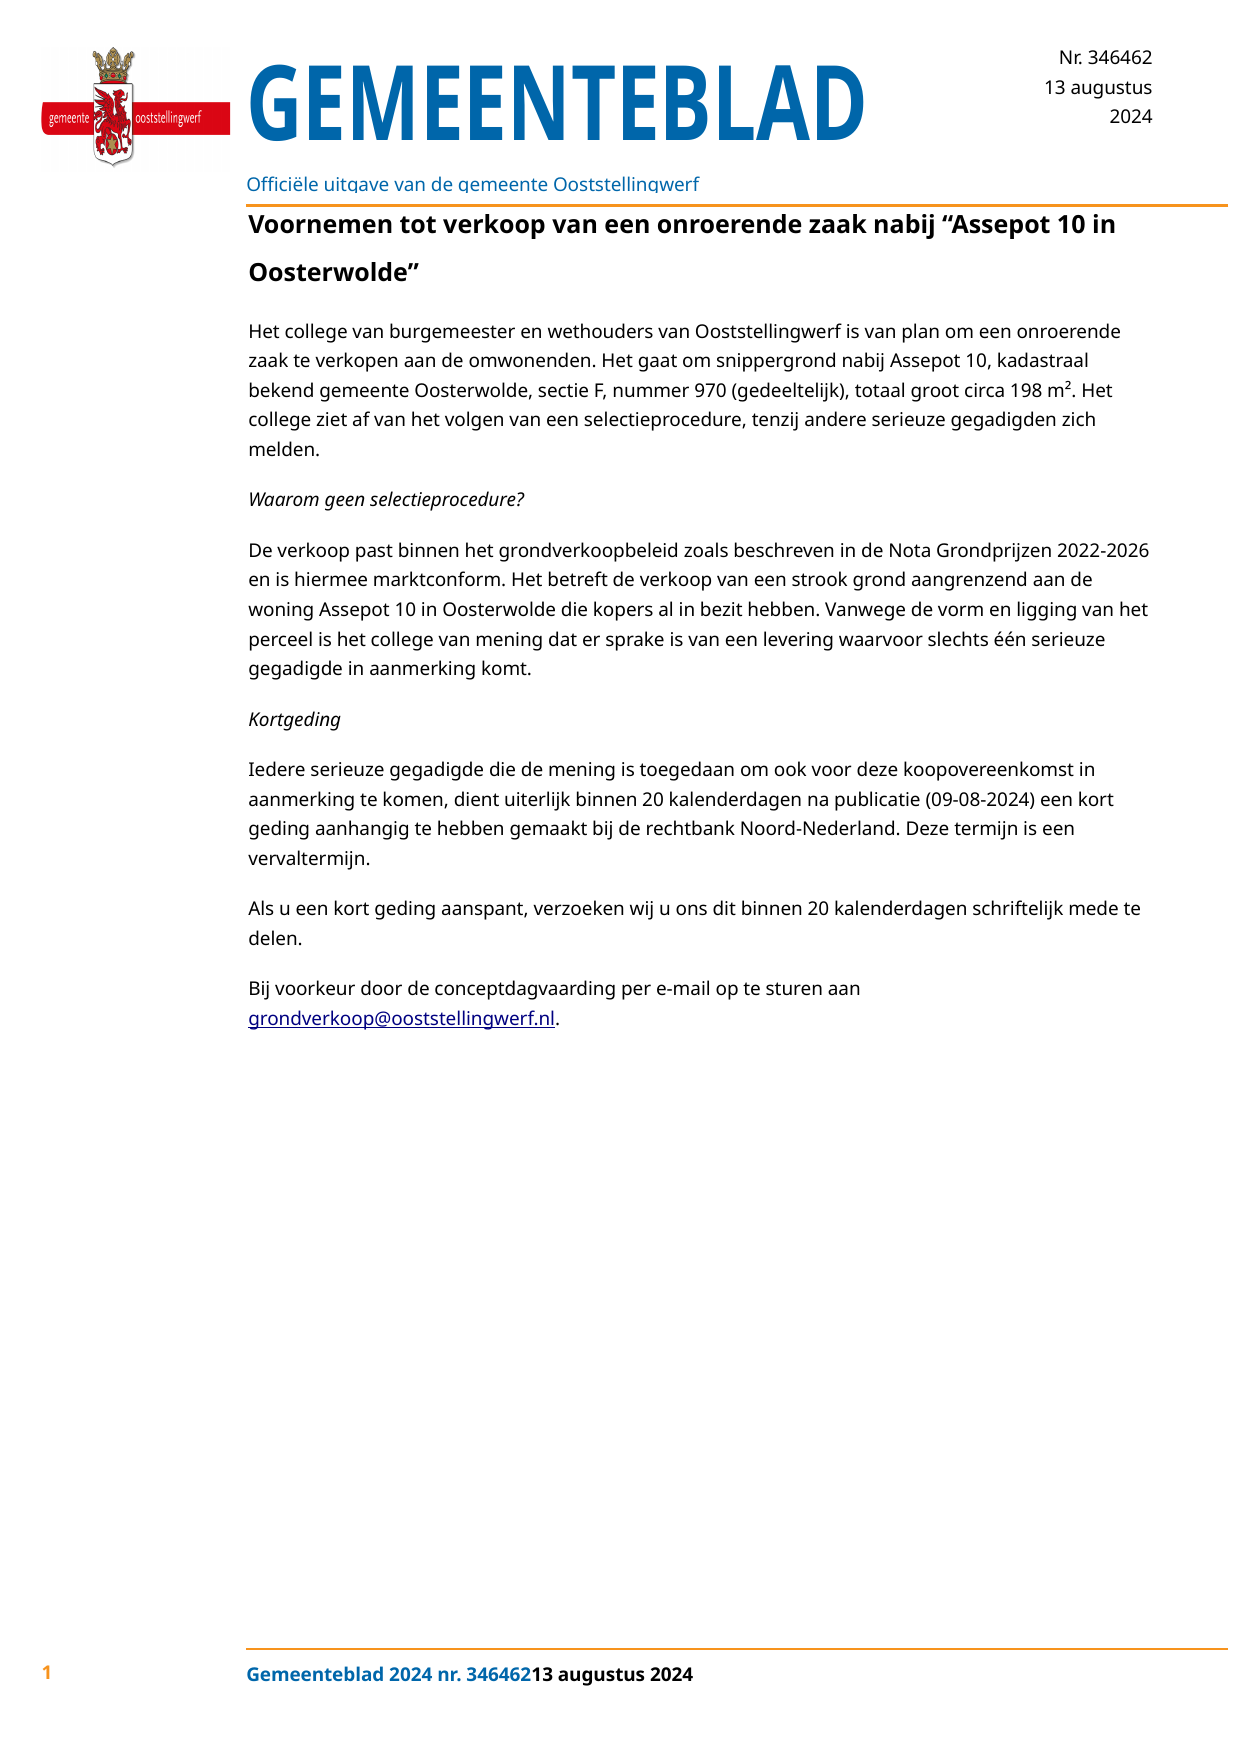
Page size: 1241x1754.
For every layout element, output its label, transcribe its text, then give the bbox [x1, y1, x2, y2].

text Waarom geen selectieprocedure? [248, 487, 1152, 512]
text Het college van burgemeester en wethouders van Ooststellingwerf is van plan om een onroerende zaak te verkopen aan de omwonenden. Het gaat om snippergrond nabij Assepot 10, kadastraal bekend gemeente Oosterwolde, sectie F, nummer 970 (gedeeltelijk), totaal groot circa 198 m². Het college ziet af van het volgen van een selectieprocedure, tenzij andere serieuze gegadigden zich melden. [248, 318, 1152, 462]
text De verkoop past binnen het grondverkoopbeleid zoals beschreven in de Nota Grondprijzen 2022-2026 en is hiermee marktconform. Het betreft de verkoop van een strook grond aangrenzend aan de woning Assepot 10 in Oosterwolde die kopers al in bezit hebben. Vanwege de vorm en ligging van het perceel is het college van mening dat er sprake is van een levering waarvoor slechts één serieuze gegadigde in aanmerking komt. [248, 537, 1152, 681]
picture [41, 47, 231, 172]
text Als u een kort geding aanspant, verzoeken wij u ons dit binnen 20 kalenderdagen schriftelijk mede te delen. [248, 895, 1152, 951]
text Kortgeding [248, 706, 1152, 732]
text Bij voorkeur door de conceptdagvaarding per e-mail op te sturen aan grondverkoop@ooststellingwerf.nl. [248, 975, 1152, 1031]
text Voornemen tot verkoop van een onroerende zaak nabij “Assepot 10 in Oosterwolde” [248, 207, 1152, 288]
text Iedere serieuze gegadigde die de mening is toegedaan om ook voor deze koopovereenkomst in aanmerking te komen, dient uiterlijk binnen 20 kalenderdagen na publicatie (09-08-2024) een kort geding aanhangig te hebben gemaakt bij de rechtbank Noord-Nederland. Deze termijn is een vervaltermijn. [248, 756, 1152, 871]
